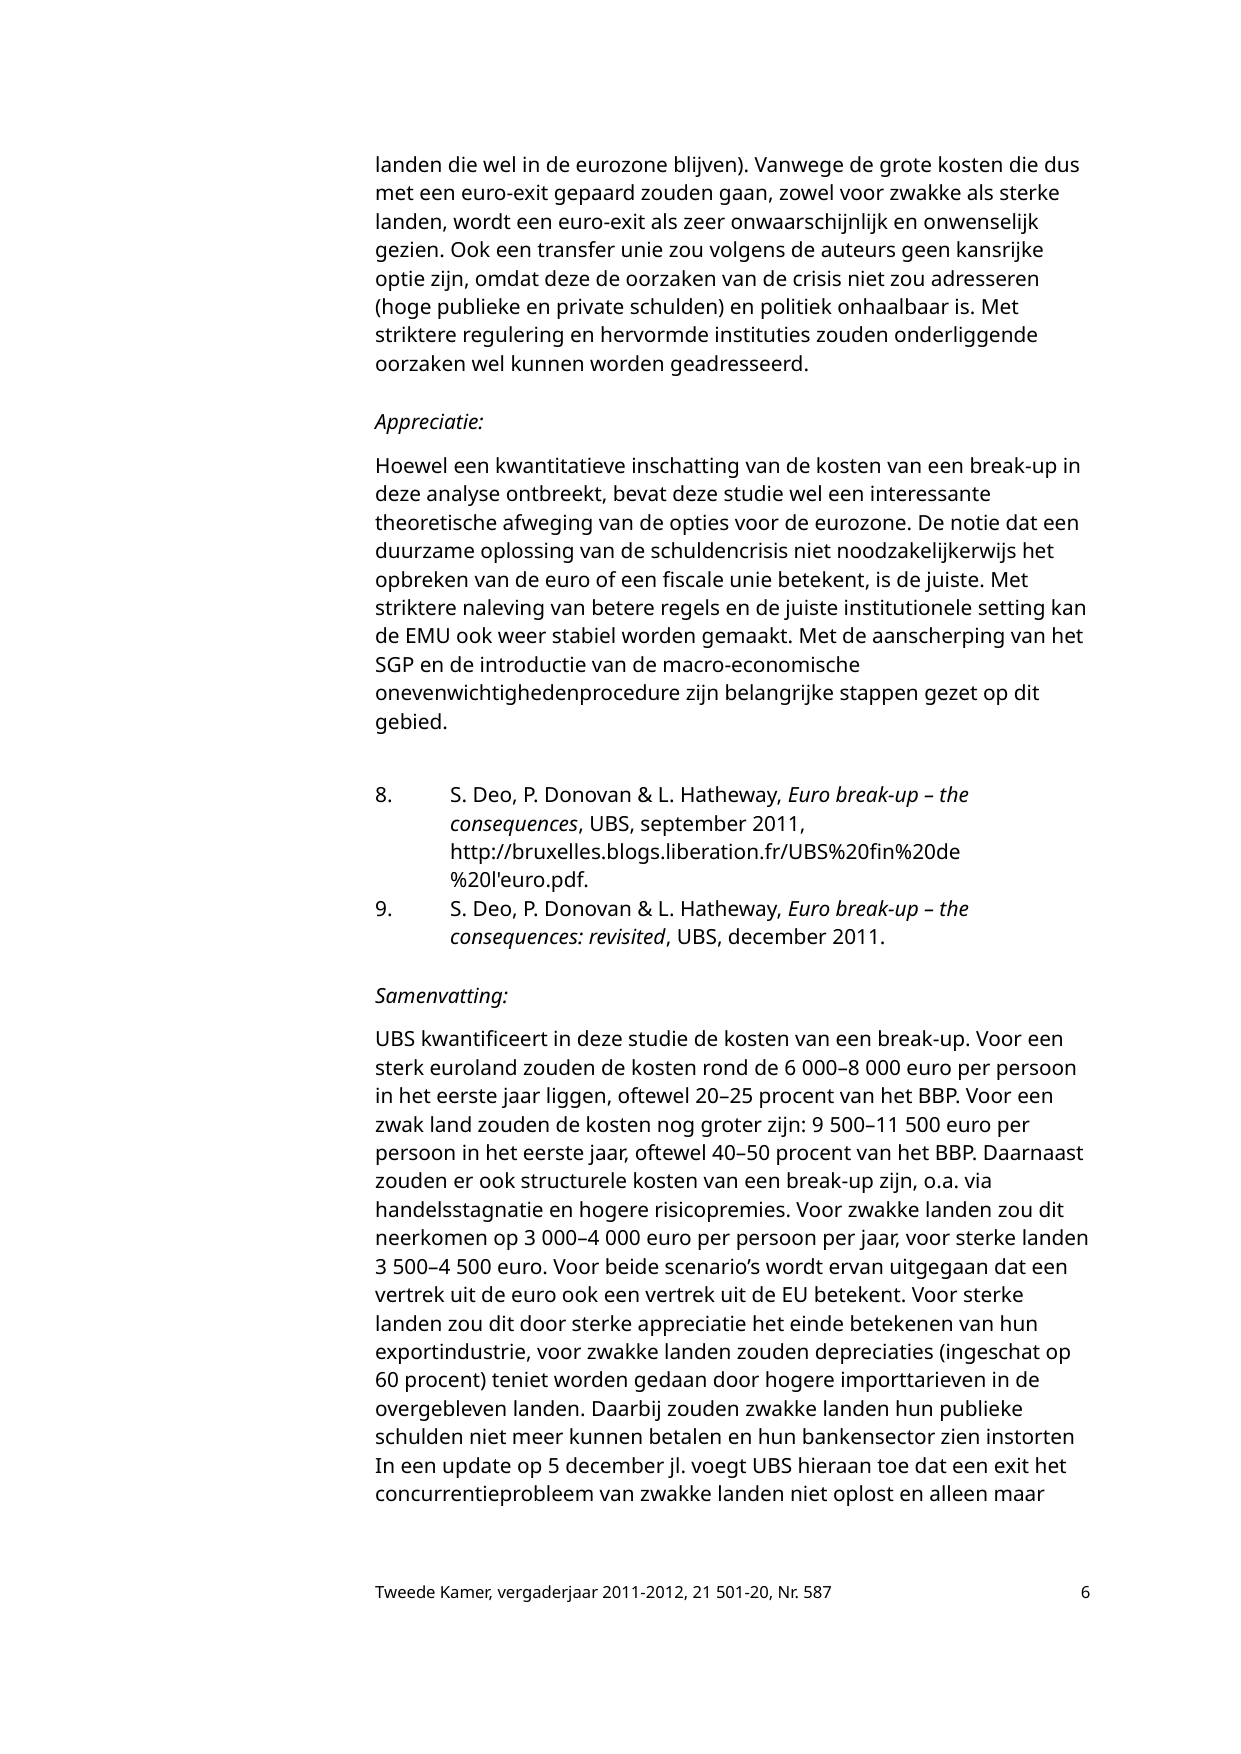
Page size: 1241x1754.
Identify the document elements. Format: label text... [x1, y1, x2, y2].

text landen die wel in de eurozone blijven). Vanwege de grote kosten die dus met een euro-exit gepaard zouden gaan, zowel voor zwakke als sterke landen, wordt een euro-exit als zeer onwaarschijnlijk en onwenselijk gezien. Ook een transfer unie zou volgens de auteurs geen kansrijke optie zijn, omdat deze de oorzaken van de crisis niet zou adresseren (hoge publieke en private schulden) en politiek onhaalbaar is. Met striktere regulering en hervormde instituties zouden onderliggende oorzaken wel kunnen worden geadresseerd. [375, 150, 1090, 377]
text Hoewel een kwantitatieve inschatting van de kosten van een break-up in deze analyse ontbreekt, bevat deze studie wel een interessante theoretische afweging van de opties voor de eurozone. De notie dat een duurzame oplossing van de schuldencrisis niet noodzakelijkerwijs het opbreken van de euro of een fiscale unie betekent, is de juiste. Met striktere naleving van betere regels en de juiste institutionele setting kan de EMU ook weer stabiel worden gemaakt. Met de aanscherping van het SGP en de introductie van de macro-economische onevenwichtighedenprocedure zijn belangrijke stappen gezet op dit gebied. [375, 451, 1090, 735]
text Samenvatting: [375, 981, 1090, 1009]
list S. Deo, P. Donovan & L. Hatheway, Euro break-up – the consequences: revisited, UBS, december 2011. [375, 894, 1090, 951]
text UBS kwantificeert in deze studie de kosten van een break-up. Voor een sterk euroland zouden de kosten rond de 6 000–8 000 euro per persoon in het eerste jaar liggen, oftewel 20–25 procent van het BBP. Voor een zwak land zouden de kosten nog groter zijn: 9 500–11 500 euro per persoon in het eerste jaar, oftewel 40–50 procent van het BBP. Daarnaast zouden er ook structurele kosten van een break-up zijn, o.a. via handelsstagnatie en hogere risicopremies. Voor zwakke landen zou dit neerkomen op 3 000–4 000 euro per persoon per jaar, voor sterke landen 3 500–4 500 euro. Voor beide scenario’s wordt ervan uitgegaan dat een vertrek uit de euro ook een vertrek uit de EU betekent. Voor sterke landen zou dit door sterke appreciatie het einde betekenen van hun exportindustrie, voor zwakke landen zouden depreciaties (ingeschat op 60 procent) teniet worden gedaan door hogere importtarieven in de overgebleven landen. Daarbij zouden zwakke landen hun publieke schulden niet meer kunnen betalen en hun bankensector zien instorten In een update op 5 december jl. voegt UBS hieraan toe dat een exit het concurrentieprobleem van zwakke landen niet oplost en alleen maar [375, 1024, 1090, 1508]
list http://bruxelles.blogs.liberation.fr/UBS%20fin%20de%20l'euro.pdf. [375, 837, 1090, 894]
list S. Deo, P. Donovan & L. Hatheway, Euro break-up – the consequences, UBS, september 2011, [375, 780, 1090, 837]
text Appreciatie: [375, 407, 1090, 436]
